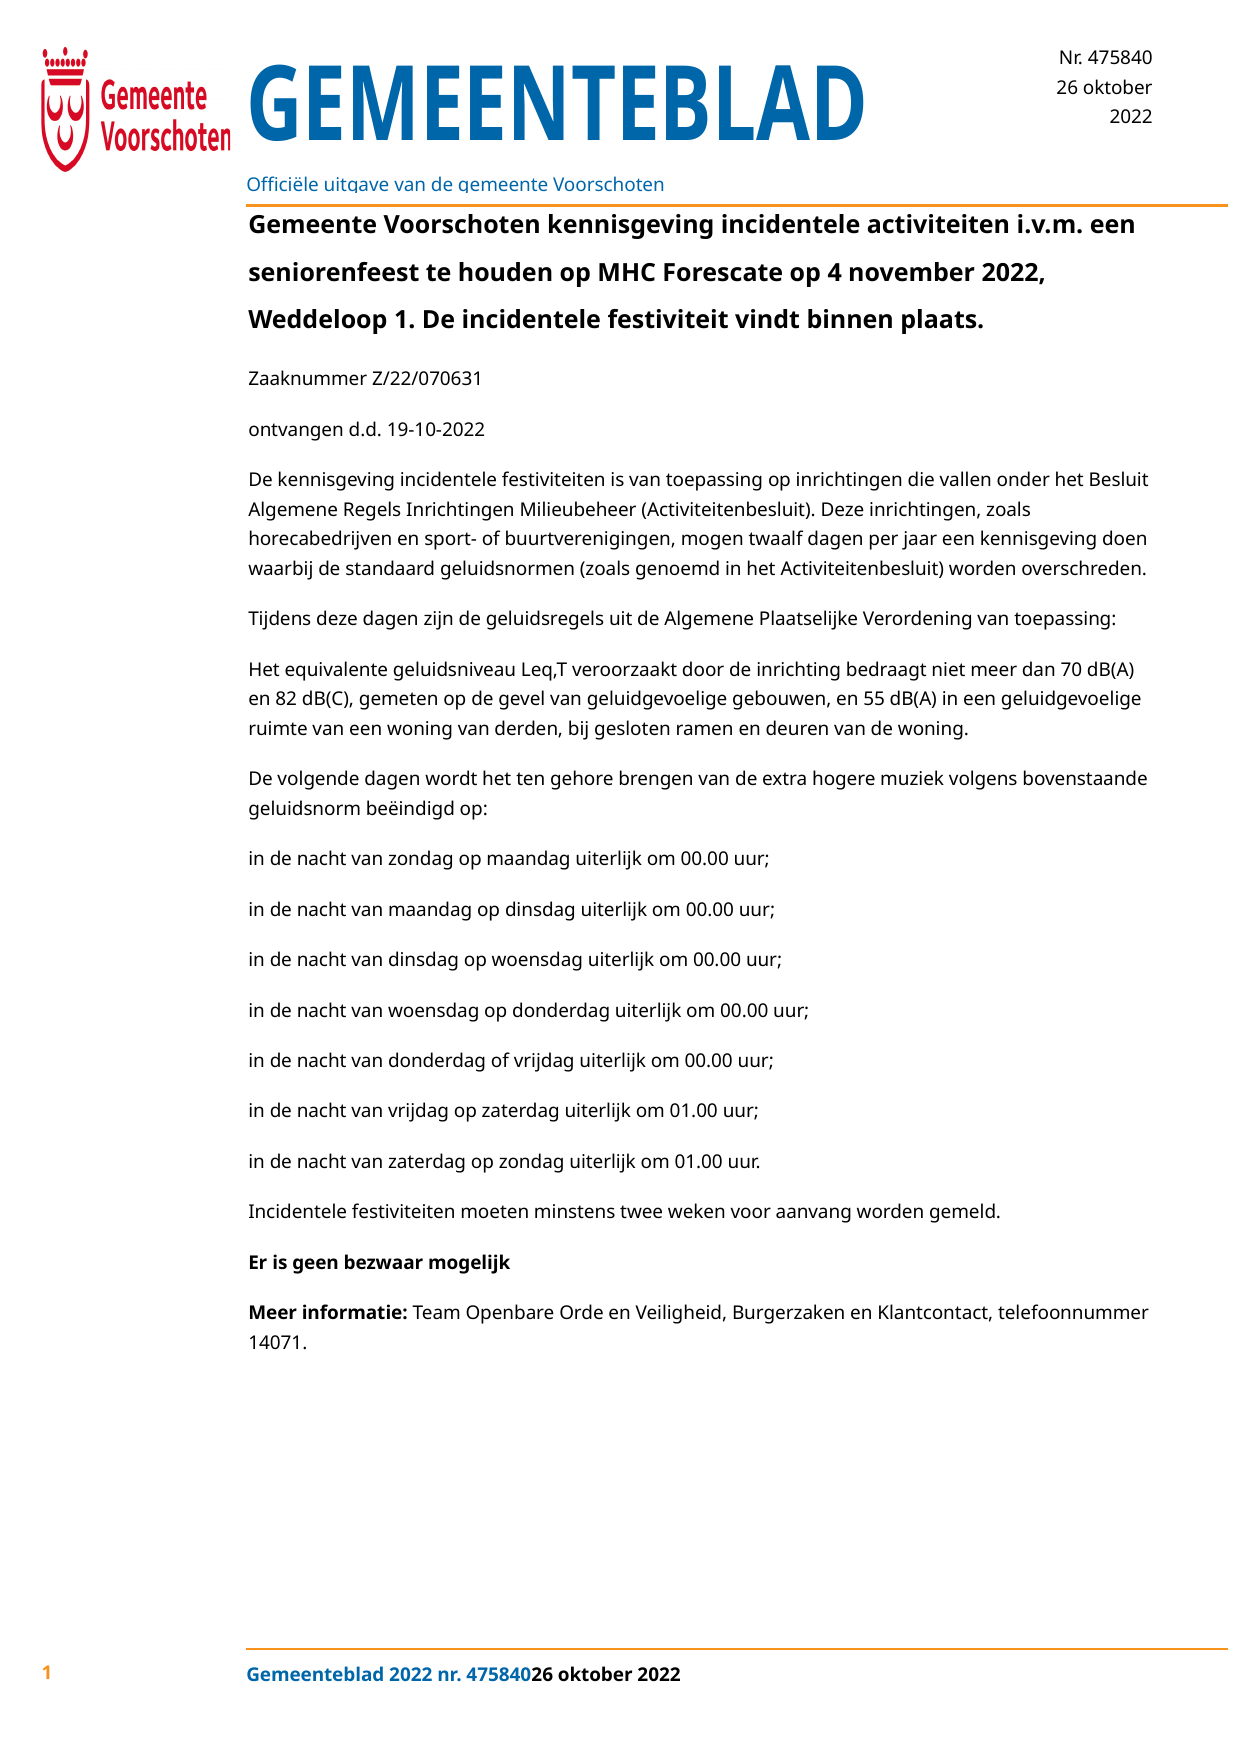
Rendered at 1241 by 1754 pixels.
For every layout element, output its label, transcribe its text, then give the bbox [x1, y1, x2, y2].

text in de nacht van zaterdag op zondag uiterlijk om 01.00 uur. [248, 1148, 1152, 1174]
text in de nacht van maandag op dinsdag uiterlijk om 00.00 uur; [248, 896, 1152, 922]
text Tijdens deze dagen zijn de geluidsregels uit de Algemene Plaatselijke Verordening van toepassing: [248, 606, 1152, 631]
text in de nacht van dinsdag op woensdag uiterlijk om 00.00 uur; [248, 946, 1152, 972]
text Het equivalente geluidsniveau Leq,T veroorzaakt door de inrichting bedraagt niet meer dan 70 dB(A) en 82 dB(C), gemeten op de gevel van geluidgevoelige gebouwen, en 55 dB(A) in een geluidgevoelige ruimte van een woning van derden, bij gesloten ramen en deuren van de woning. [248, 656, 1152, 741]
text Gemeente Voorschoten kennisgeving incidentele activiteiten i.v.m. een seniorenfeest te houden op MHC Forescate op 4 november 2022, Weddeloop 1. De incidentele festiviteit vindt binnen plaats. [248, 207, 1152, 336]
text De volgende dagen wordt het ten gehore brengen van de extra hogere muziek volgens bovenstaande geluidsnorm beëindigd op: [248, 766, 1152, 821]
text Meer informatie: Team Openbare Orde en Veiligheid, Burgerzaken en Klantcontact, telefoonnummer 14071. [248, 1299, 1152, 1354]
picture [41, 47, 231, 172]
text in de nacht van donderdag of vrijdag uiterlijk om 00.00 uur; [248, 1047, 1152, 1073]
text in de nacht van vrijdag op zaterdag uiterlijk om 01.00 uur; [248, 1098, 1152, 1123]
text ontvangen d.d. 19-10-2022 [248, 416, 1152, 442]
text De kennisgeving incidentele festiviteiten is van toepassing op inrichtingen die vallen onder het Besluit Algemene Regels Inrichtingen Milieubeheer (Activiteitenbesluit). Deze inrichtingen, zoals horecabedrijven en sport- of buurtverenigingen, mogen twaalf dagen per jaar een kennisgeving doen waarbij de standaard geluidsnormen (zoals genoemd in het Activiteitenbesluit) worden overschreden. [248, 466, 1152, 581]
text Zaaknummer Z/22/070631 [248, 366, 1152, 391]
text in de nacht van woensdag op donderdag uiterlijk om 00.00 uur; [248, 997, 1152, 1022]
text Incidentele festiviteiten moeten minstens twee weken voor aanvang worden gemeld. [248, 1198, 1152, 1224]
text Er is geen bezwaar mogelijk [248, 1249, 1152, 1274]
text in de nacht van zondag op maandag uiterlijk om 00.00 uur; [248, 846, 1152, 871]
